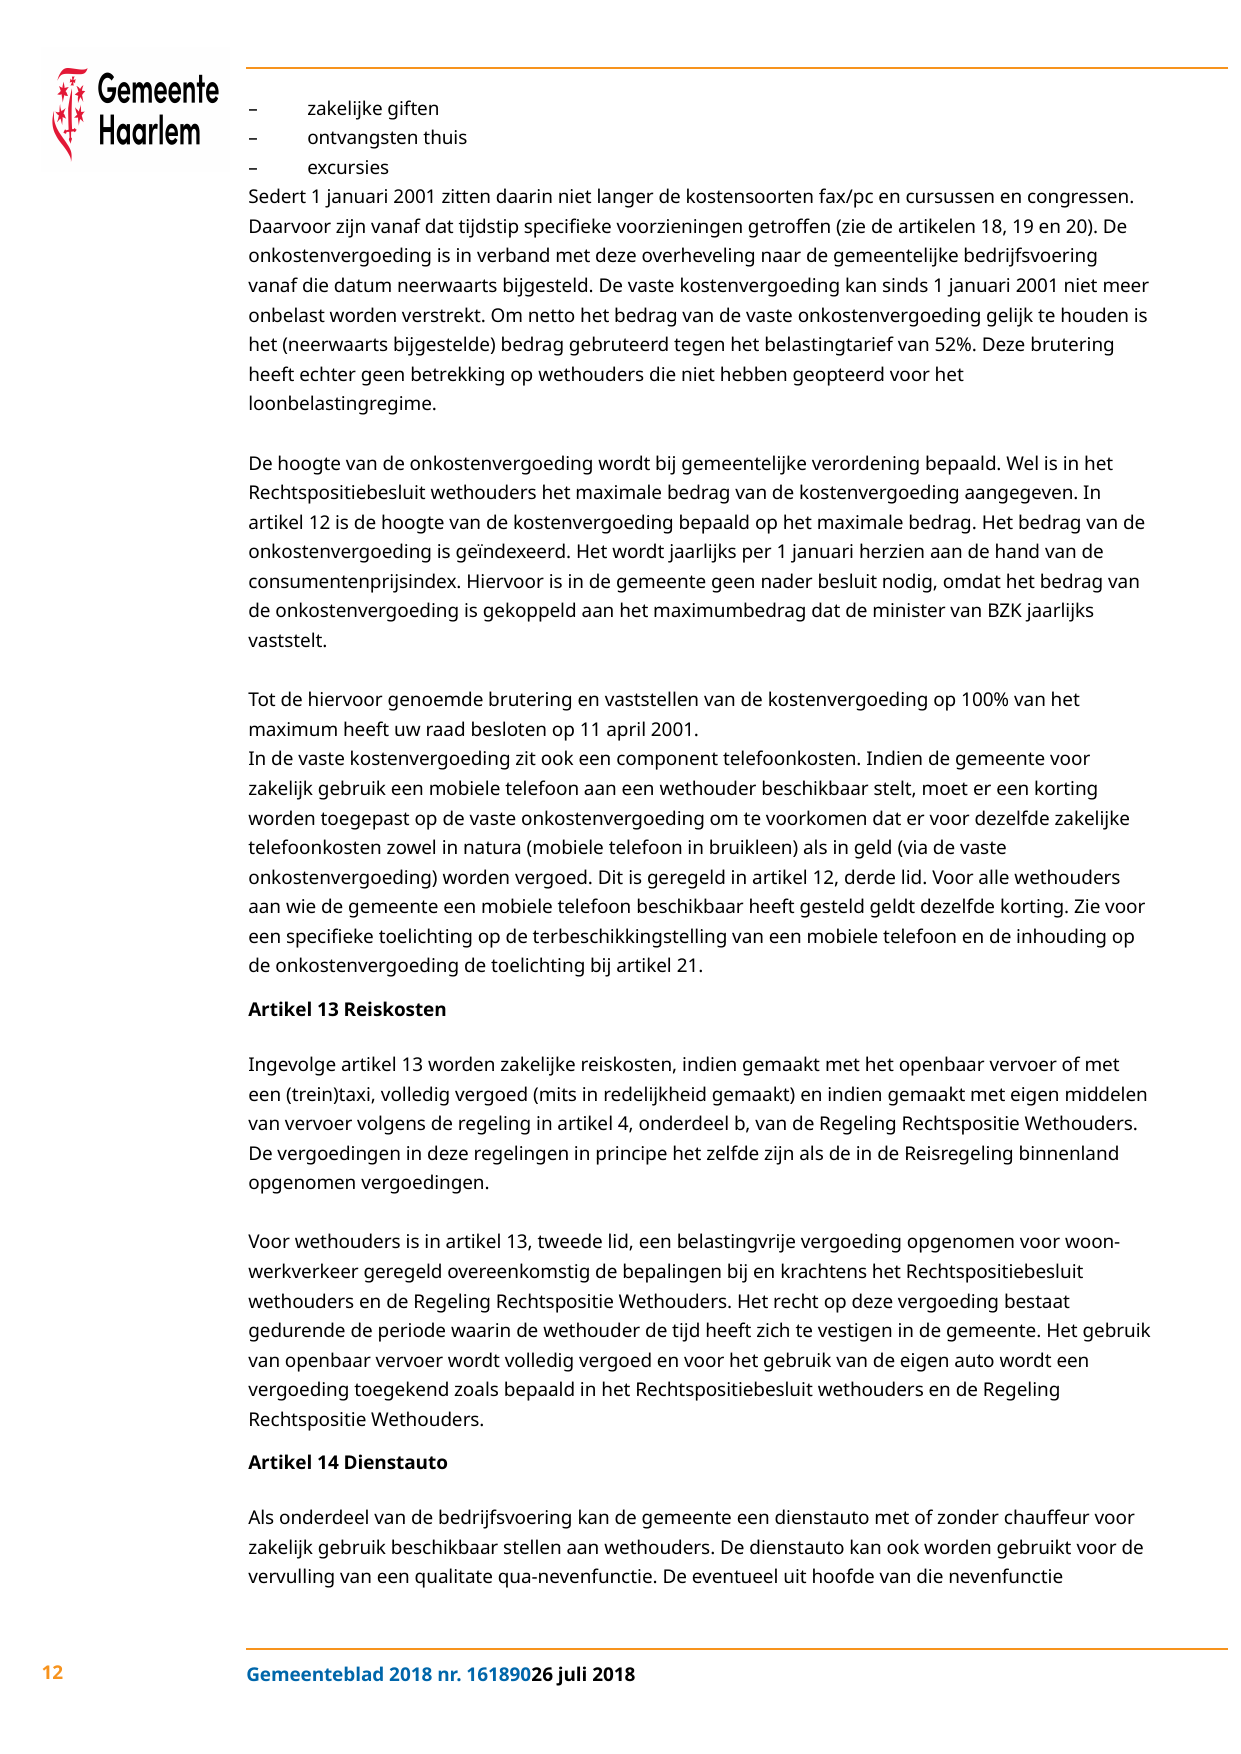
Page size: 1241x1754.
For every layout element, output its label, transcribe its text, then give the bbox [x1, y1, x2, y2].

text Als onderdeel van de bedrijfsvoering kan de gemeente een dienstauto met of zonder chauffeur voor zakelijk gebruik beschikbaar stellen aan wethouders. De dienstauto kan ook worden gebruikt voor de vervulling van een qualitate qua-nevenfunctie. De eventueel uit hoofde van die nevenfunctie [248, 1504, 1152, 1589]
list ontvangsten thuis [248, 124, 1152, 150]
list excursies [248, 154, 1152, 180]
text Artikel 14 Dienstauto [248, 1449, 1152, 1475]
text Artikel 13 Reiskosten [248, 996, 1152, 1022]
text Ingevolge artikel 13 worden zakelijke reiskosten, indien gemaakt met het openbaar vervoer of met een (trein)taxi, volledig vergoed (mits in redelijkheid gemaakt) en indien gemaakt met eigen middelen van vervoer volgens de regeling in artikel 4, onderdeel b, van de Regeling Rechtspositie Wethouders. De vergoedingen in deze regelingen in principe het zelfde zijn als de in de Reisregeling binnenland opgenomen vergoedingen. [248, 1051, 1152, 1195]
picture [41, 47, 231, 172]
text Tot de hiervoor genoemde brutering en vaststellen van de kostenvergoeding op 100% van het maximum heeft uw raad besloten op 11 april 2001. [248, 686, 1152, 742]
text In de vaste kostenvergoeding zit ook een component telefoonkosten. Indien de gemeente voor zakelijk gebruik een mobiele telefoon aan een wethouder beschikbaar stelt, moet er een korting worden toegepast op de vaste onkostenvergoeding om te voorkomen dat er voor dezelfde zakelijke telefoonkosten zowel in natura (mobiele telefoon in bruikleen) als in geld (via de vaste onkostenvergoeding) worden vergoed. Dit is geregeld in artikel 12, derde lid. Voor alle wethouders aan wie de gemeente een mobiele telefoon beschikbaar heeft gesteld geldt dezelfde korting. Zie voor een specifieke toelichting op de terbeschikkingstelling van een mobiele telefoon en de inhouding op de onkostenvergoeding de toelichting bij artikel 21. [248, 746, 1152, 978]
list zakelijke giften [248, 95, 1152, 121]
text Sedert 1 januari 2001 zitten daarin niet langer de kostensoorten fax/pc en cursussen en congressen. Daarvoor zijn vanaf dat tijdstip specifieke voorzieningen getroffen (zie de artikelen 18, 19 en 20). De onkostenvergoeding is in verband met deze overheveling naar de gemeentelijke bedrijfsvoering vanaf die datum neerwaarts bijgesteld. De vaste kostenvergoeding kan sinds 1 januari 2001 niet meer onbelast worden verstrekt. Om netto het bedrag van de vaste onkostenvergoeding gelijk te houden is het (neerwaarts bijgestelde) bedrag gebruteerd tegen het belastingtarief van 52%. Deze brutering heeft echter geen betrekking op wethouders die niet hebben geopteerd voor het loonbelastingregime. [248, 183, 1152, 416]
text De hoogte van de onkostenvergoeding wordt bij gemeentelijke verordening bepaald. Wel is in het Rechtspositiebesluit wethouders het maximale bedrag van de kostenvergoeding aangegeven. In artikel 12 is de hoogte van de kostenvergoeding bepaald op het maximale bedrag. Het bedrag van de onkostenvergoeding is geïndexeerd. Het wordt jaarlijks per 1 januari herzien aan de hand van de consumentenprijsindex. Hiervoor is in de gemeente geen nader besluit nodig, omdat het bedrag van de onkostenvergoeding is gekoppeld aan het maximumbedrag dat de minister van BZK jaarlijks vaststelt. [248, 450, 1152, 653]
text Voor wethouders is in artikel 13, tweede lid, een belastingvrije vergoeding opgenomen voor woon-werkverkeer geregeld overeenkomstig de bepalingen bij en krachtens het Rechtspositiebesluit wethouders en de Regeling Rechtspositie Wethouders. Het recht op deze vergoeding bestaat gedurende de periode waarin de wethouder de tijd heeft zich te vestigen in de gemeente. Het gebruik van openbaar vervoer wordt volledig vergoed en voor het gebruik van de eigen auto wordt een vergoeding toegekend zoals bepaald in het Rechtspositiebesluit wethouders en de Regeling Rechtspositie Wethouders. [248, 1229, 1152, 1432]
